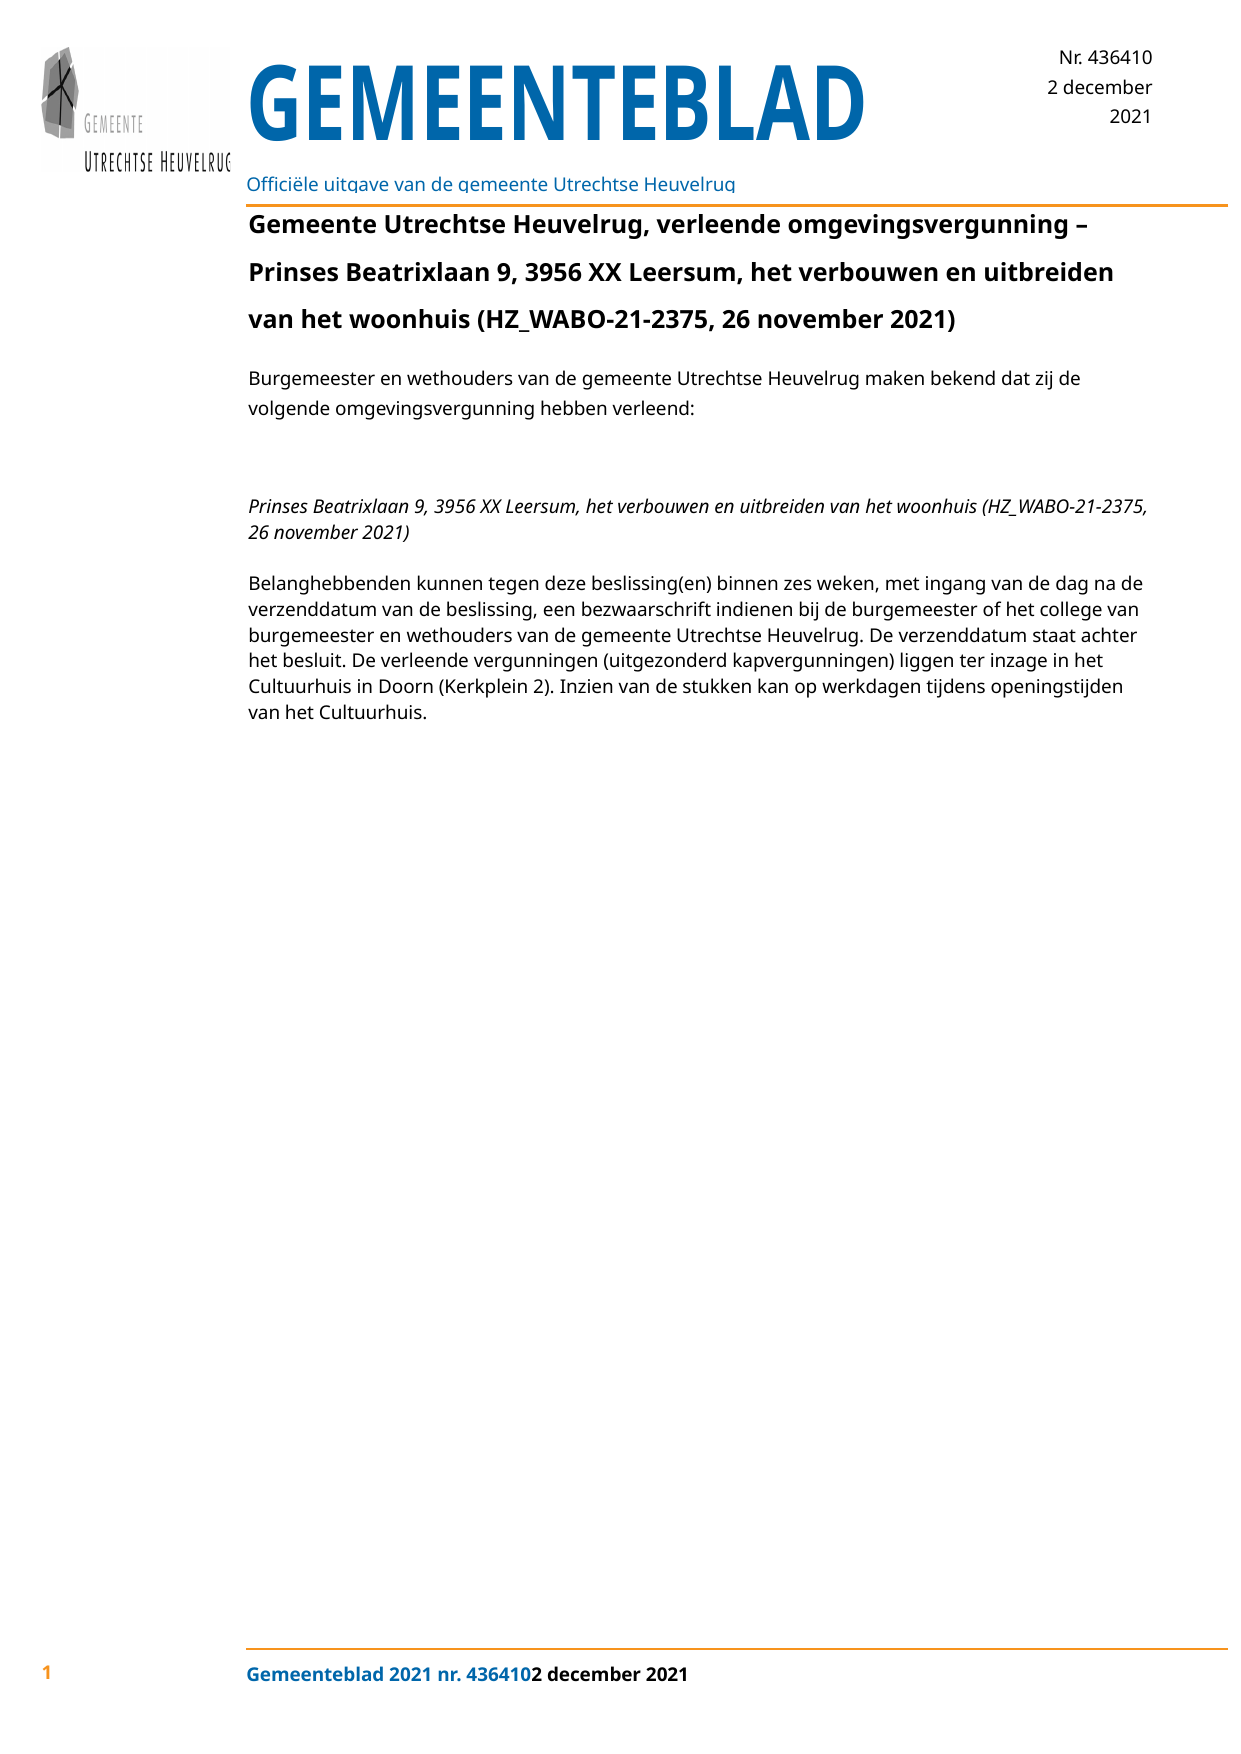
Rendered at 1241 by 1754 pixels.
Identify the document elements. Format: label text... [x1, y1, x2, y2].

text Belanghebbenden kunnen tegen deze beslissing(en) binnen zes weken, met ingang van de dag na de verzenddatum van de beslissing, een bezwaarschrift indienen bij de burgemeester of het college van burgemeester en wethouders van de gemeente Utrechtse Heuvelrug. De verzenddatum staat achter het besluit. De verleende vergunningen (uitgezonderd kapvergunningen) liggen ter inzage in het Cultuurhuis in Doorn (Kerkplein 2). Inzien van de stukken kan op werkdagen tijdens openingstijden van het Cultuurhuis. [248, 571, 1152, 725]
text Prinses Beatrixlaan 9, 3956 XX Leersum, het verbouwen en uitbreiden van het woonhuis (HZ_WABO-21-2375, 26 november 2021) [248, 493, 1152, 545]
picture [41, 47, 231, 172]
text Gemeente Utrechtse Heuvelrug, verleende omgevingsvergunning – Prinses Beatrixlaan 9, 3956 XX Leersum, het verbouwen en uitbreiden van het woonhuis (HZ_WABO-21-2375, 26 november 2021) [248, 207, 1152, 336]
text Burgemeester en wethouders van de gemeente Utrechtse Heuvelrug maken bekend dat zij de volgende omgevingsvergunning hebben verleend: [248, 366, 1152, 421]
